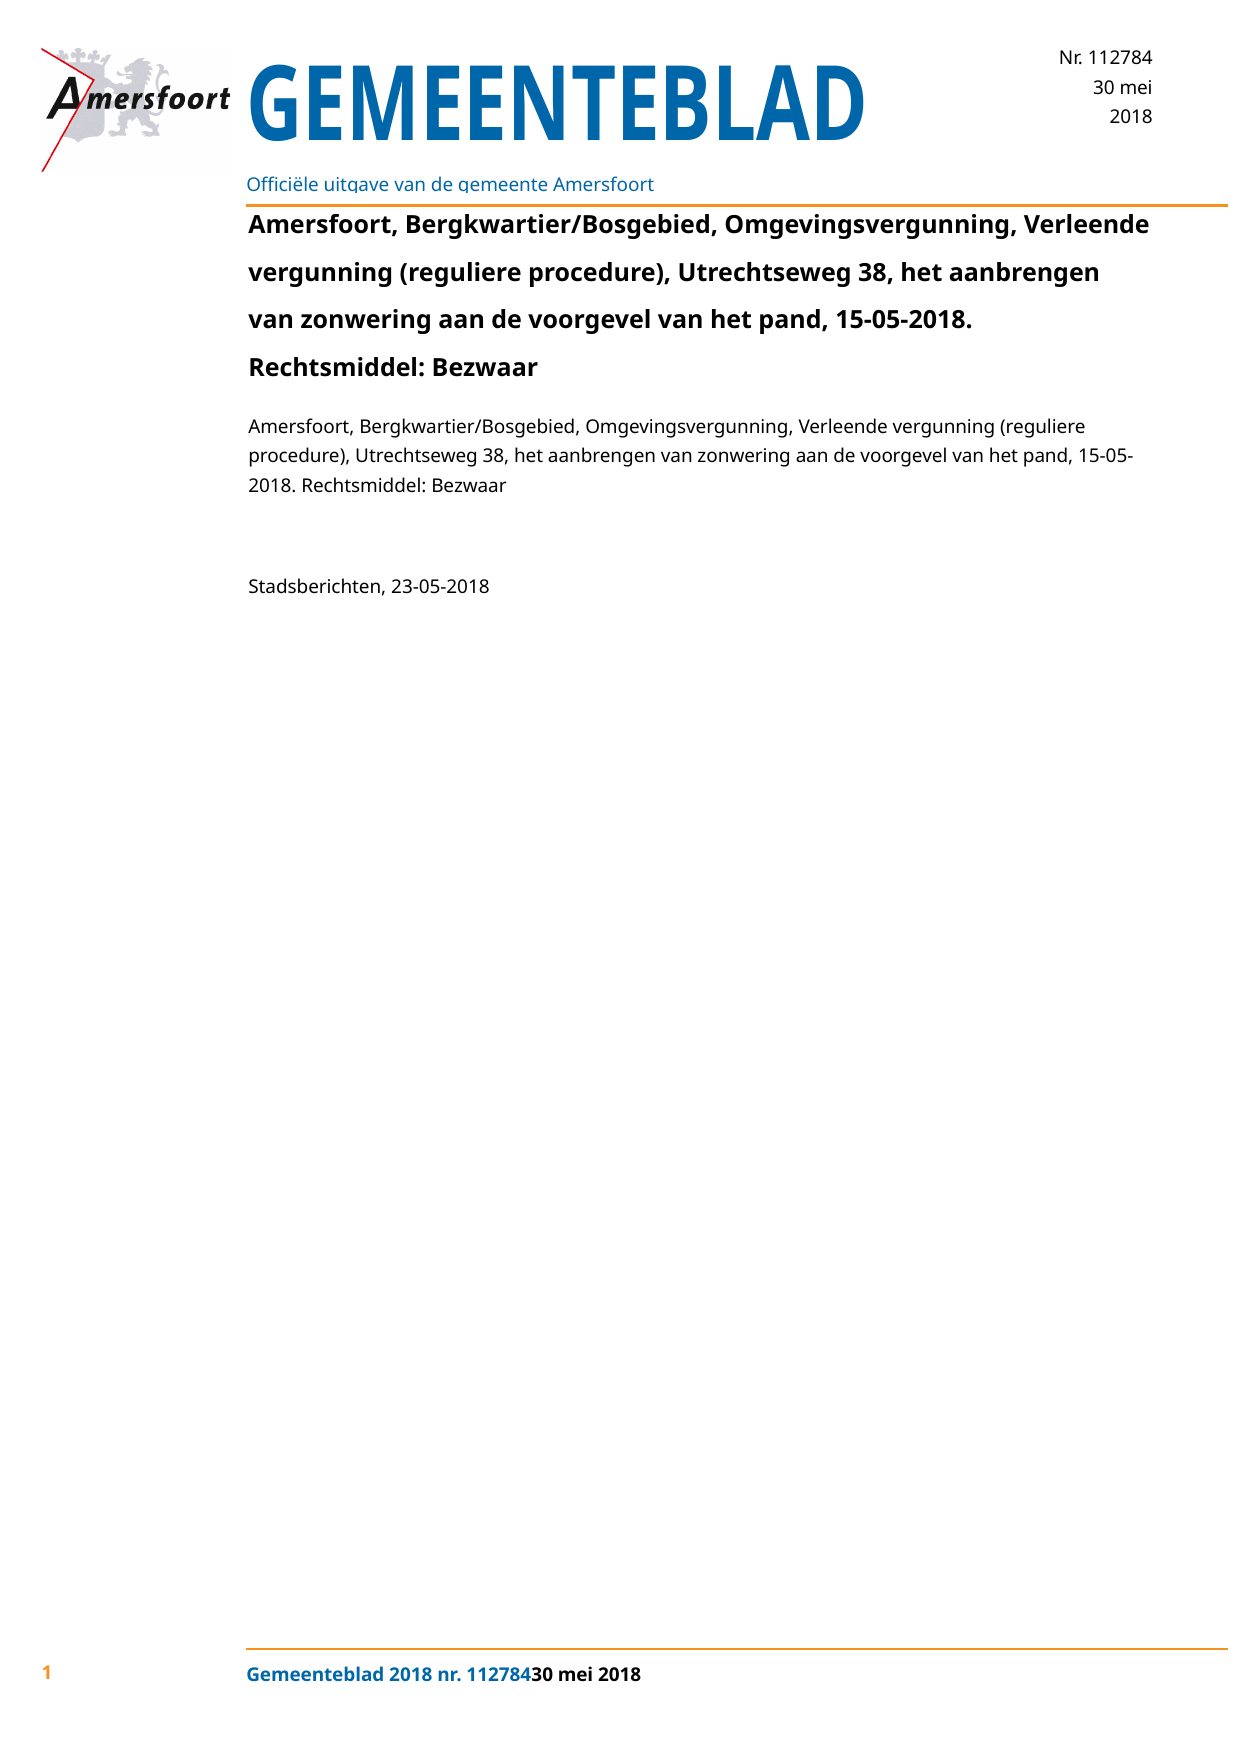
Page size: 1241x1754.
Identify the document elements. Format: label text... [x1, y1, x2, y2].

text Amersfoort, Bergkwartier/Bosgebied, Omgevingsvergunning, Verleende vergunning (reguliere procedure), Utrechtseweg 38, het aanbrengen van zonwering aan de voorgevel van het pand, 15-05-2018. Rechtsmiddel: Bezwaar [248, 207, 1152, 384]
text Stadsberichten, 23-05-2018 [248, 573, 1152, 599]
picture [41, 47, 231, 172]
text Amersfoort, Bergkwartier/Bosgebied, Omgevingsvergunning, Verleende vergunning (reguliere procedure), Utrechtseweg 38, het aanbrengen van zonwering aan de voorgevel van het pand, 15-05-2018. Rechtsmiddel: Bezwaar [248, 413, 1152, 498]
